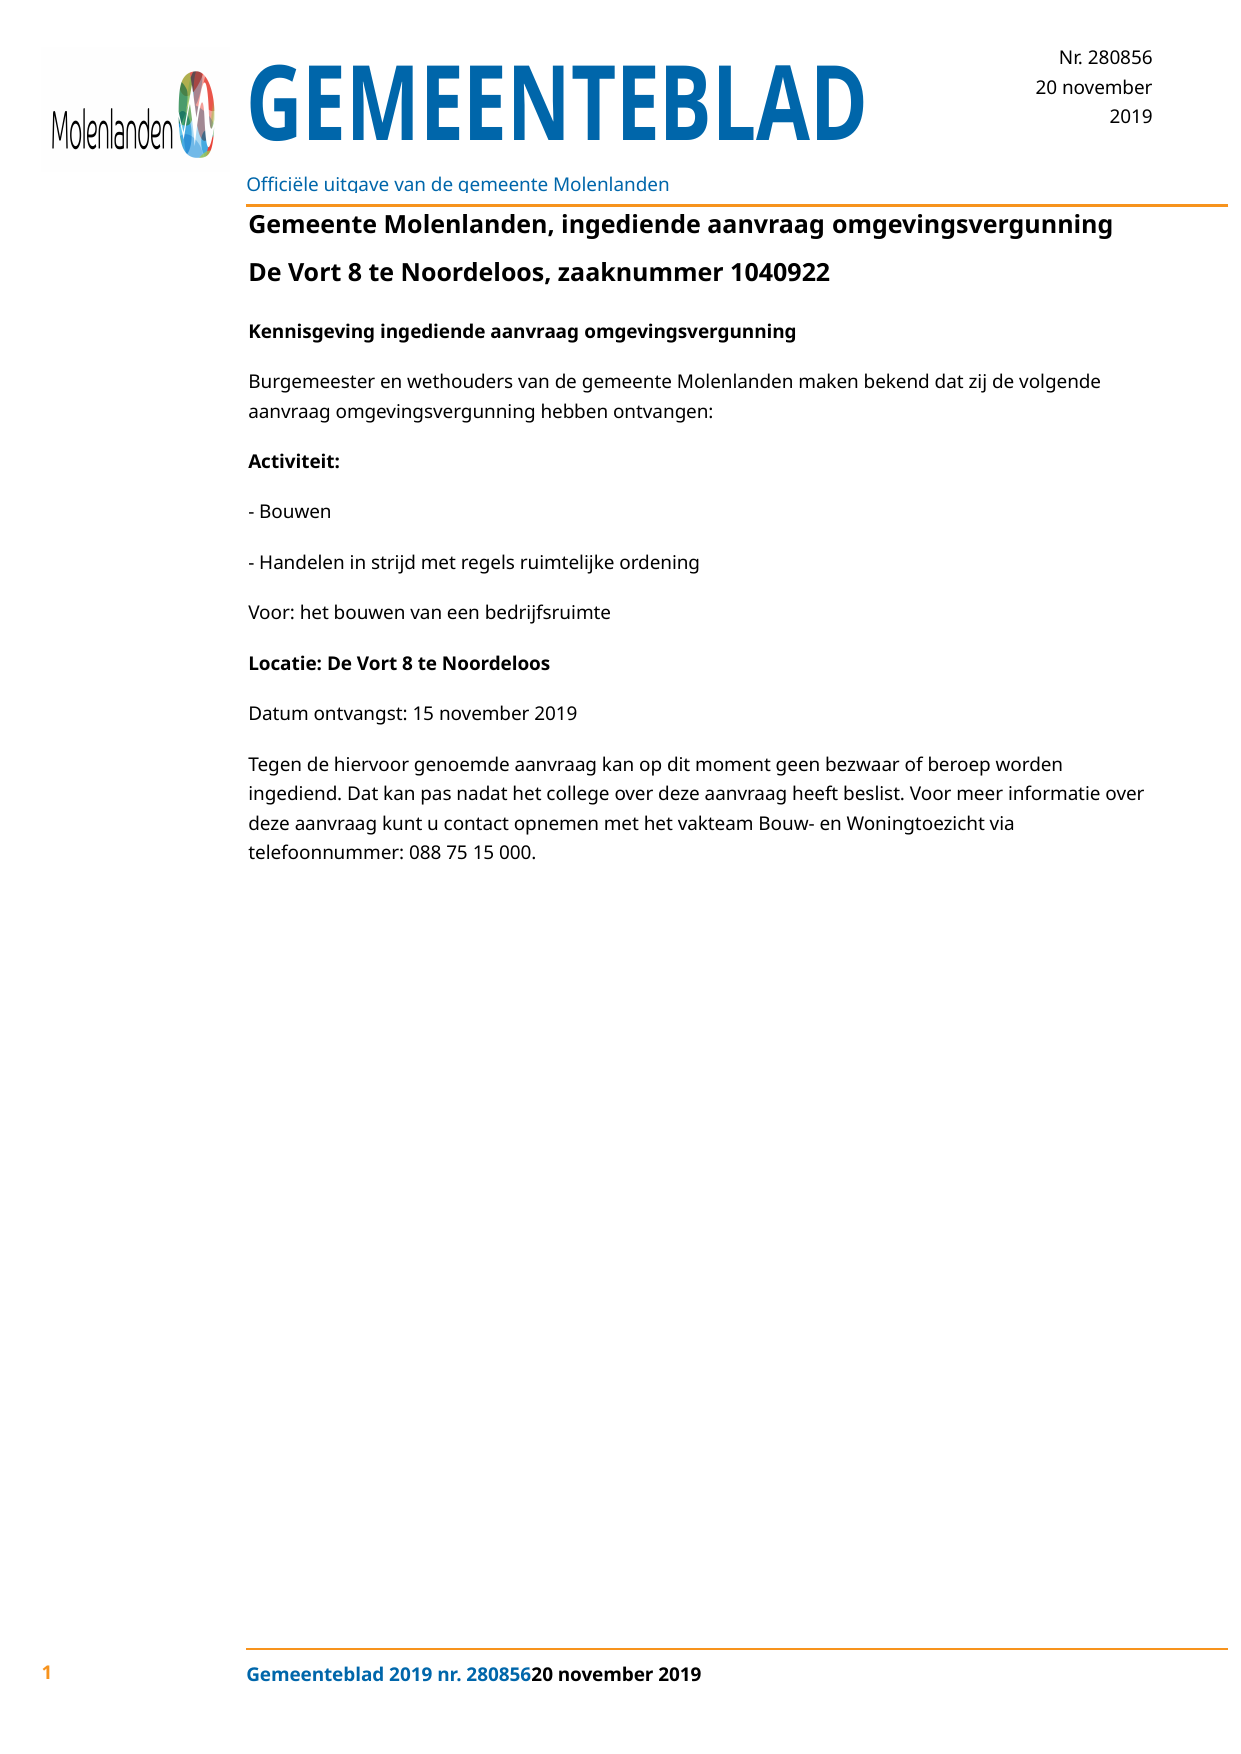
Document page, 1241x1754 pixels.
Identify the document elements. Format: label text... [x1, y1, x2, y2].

text Burgemeester en wethouders van de gemeente Molenlanden maken bekend dat zij de volgende aanvraag omgevingsvergunning hebben ontvangen: [248, 368, 1152, 424]
text - Handelen in strijd met regels ruimtelijke ordening [248, 549, 1152, 575]
text Datum ontvangst: 15 november 2019 [248, 700, 1152, 726]
text Gemeente Molenlanden, ingediende aanvraag omgevingsvergunning De Vort 8 te Noordeloos, zaaknummer 1040922 [248, 207, 1152, 288]
text Tegen de hiervoor genoemde aanvraag kan op dit moment geen bezwaar of beroep worden ingediend. Dat kan pas nadat het college over deze aanvraag heeft beslist. Voor meer informatie over deze aanvraag kunt u contact opnemen met het vakteam Bouw- en Woningtoezicht via telefoonnummer: 088 75 15 000. [248, 751, 1152, 865]
text Kennisgeving ingediende aanvraag omgevingsvergunning [248, 318, 1152, 344]
text Voor: het bouwen van een bedrijfsruimte [248, 599, 1152, 625]
text Locatie: De Vort 8 te Noordeloos [248, 650, 1152, 676]
text Activiteit: [248, 448, 1152, 474]
text - Bouwen [248, 499, 1152, 524]
picture [41, 47, 231, 172]
